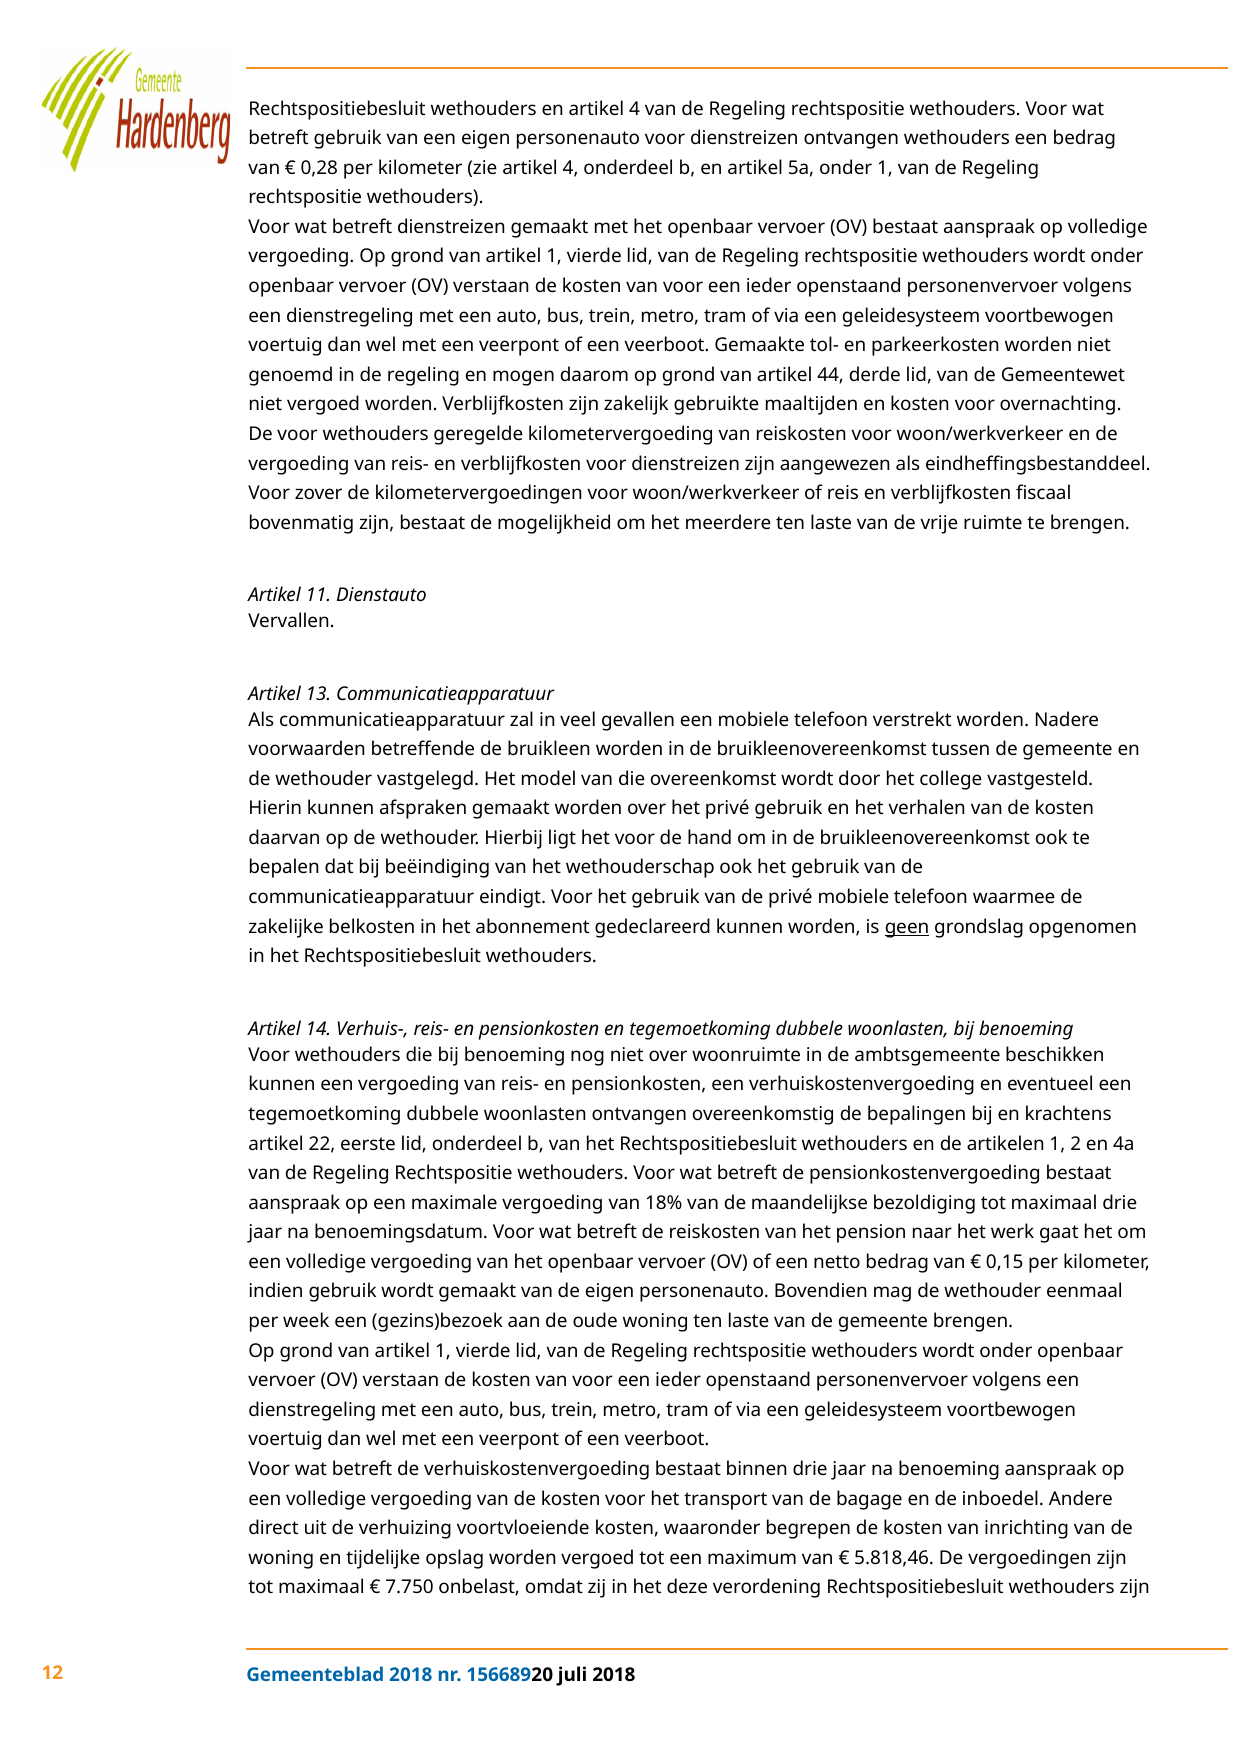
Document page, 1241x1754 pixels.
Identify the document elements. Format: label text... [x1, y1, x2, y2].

text Voor wat betreft dienstreizen gemaakt met het openbaar vervoer (OV) bestaat aanspraak op volledige vergoeding. Op grond van artikel 1, vierde lid, van de Regeling rechtspositie wethouders wordt onder openbaar vervoer (OV) verstaan de kosten van voor een ieder openstaand personenvervoer volgens een dienstregeling met een auto, bus, trein, metro, tram of via een geleidesysteem voortbewogen voertuig dan wel met een veerpont of een veerboot. Gemaakte tol- en parkeerkosten worden niet genoemd in de regeling en mogen daarom op grond van artikel 44, derde lid, van de Gemeentewet niet vergoed worden. Verblijfkosten zijn zakelijk gebruikte maaltijden en kosten voor overnachting. [248, 213, 1152, 416]
text Rechtspositiebesluit wethouders en artikel 4 van de Regeling rechtspositie wethouders. Voor wat betreft gebruik van een eigen personenauto voor dienstreizen ontvangen wethouders een bedrag van € 0,28 per kilometer (zie artikel 4, onderdeel b, en artikel 5a, onder 1, van de Regeling rechtspositie wethouders). [248, 95, 1152, 209]
text Artikel 13. Communicatieapparatuur [248, 680, 1152, 706]
text Voor wethouders die bij benoeming nog niet over woonruimte in de ambtsgemeente beschikken kunnen een vergoeding van reis- en pensionkosten, een verhuiskostenvergoeding en eventueel een tegemoetkoming dubbele woonlasten ontvangen overeenkomstig de bepalingen bij en krachtens artikel 22, eerste lid, onderdeel b, van het Rechtspositiebesluit wethouders en de artikelen 1, 2 en 4a van de Regeling Rechtspositie wethouders. Voor wat betreft de pensionkostenvergoeding bestaat aanspraak op een maximale vergoeding van 18% van de maandelijkse bezoldiging tot maximaal drie jaar na benoemingsdatum. Voor wat betreft de reiskosten van het pension naar het werk gaat het om een volledige vergoeding van het openbaar vervoer (OV) of een netto bedrag van € 0,15 per kilometer, indien gebruik wordt gemaakt van de eigen personenauto. Bovendien mag de wethouder eenmaal per week een (gezins)bezoek aan de oude woning ten laste van de gemeente brengen. [248, 1041, 1152, 1333]
picture [41, 47, 231, 172]
text Op grond van artikel 1, vierde lid, van de Regeling rechtspositie wethouders wordt onder openbaar vervoer (OV) verstaan de kosten van voor een ieder openstaand personenvervoer volgens een dienstregeling met een auto, bus, trein, metro, tram of via een geleidesysteem voortbewogen voertuig dan wel met een veerpont of een veerboot. [248, 1337, 1152, 1451]
text De voor wethouders geregelde kilometervergoeding van reiskosten voor woon/werkverkeer en de vergoeding van reis- en verblijfkosten voor dienstreizen zijn aangewezen als eindheffingsbestanddeel. Voor zover de kilometervergoedingen voor woon/werkverkeer of reis en verblijfkosten fiscaal bovenmatig zijn, bestaat de mogelijkheid om het meerdere ten laste van de vrije ruimte te brengen. [248, 420, 1152, 535]
text Artikel 11. Dienstauto [248, 582, 1152, 607]
text Vervallen. [248, 607, 1152, 633]
text Artikel 14. Verhuis-, reis- en pensionkosten en tegemoetkoming dubbele woonlasten, bij benoeming [248, 1015, 1152, 1041]
text Als communicatieapparatuur zal in veel gevallen een mobiele telefoon verstrekt worden. Nadere voorwaarden betreffende de bruikleen worden in de bruikleenovereenkomst tussen de gemeente en de wethouder vastgelegd. Het model van die overeenkomst wordt door het college vastgesteld. Hierin kunnen afspraken gemaakt worden over het privé gebruik en het verhalen van de kosten daarvan op de wethouder. Hierbij ligt het voor de hand om in de bruikleenovereenkomst ook te bepalen dat bij beëindiging van het wethouderschap ook het gebruik van de communicatieapparatuur eindigt. Voor het gebruik van de privé mobiele telefoon waarmee de zakelijke belkosten in het abonnement gedeclareerd kunnen worden, is geen grondslag opgenomen in het Rechtspositiebesluit wethouders. [248, 706, 1152, 968]
text Voor wat betreft de verhuiskostenvergoeding bestaat binnen drie jaar na benoeming aanspraak op een volledige vergoeding van de kosten voor het transport van de bagage en de inboedel. Andere direct uit de verhuizing voortvloeiende kosten, waaronder begrepen de kosten van inrichting van de woning en tijdelijke opslag worden vergoed tot een maximum van € 5.818,46. De vergoedingen zijn tot maximaal € 7.750 onbelast, omdat zij in het deze verordening Rechtspositiebesluit wethouders zijn [248, 1455, 1152, 1599]
